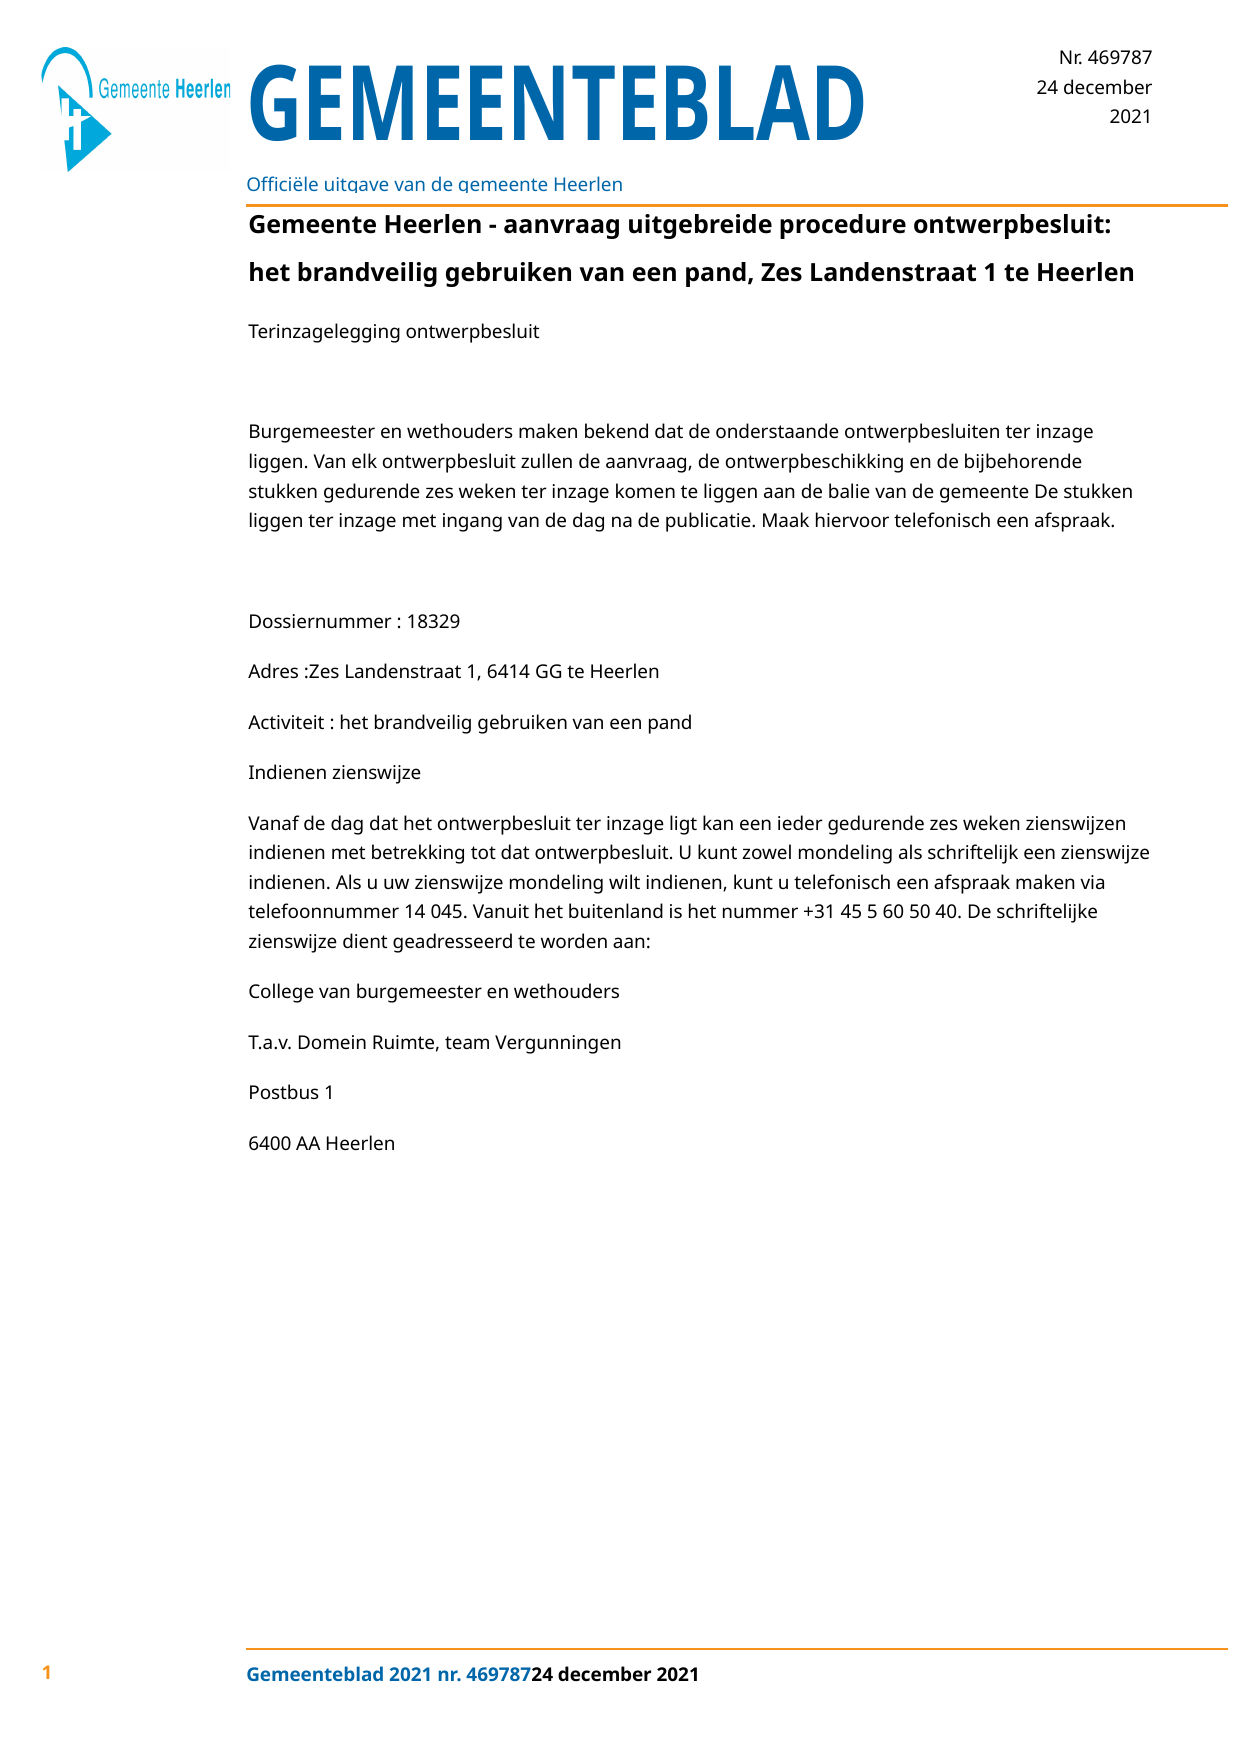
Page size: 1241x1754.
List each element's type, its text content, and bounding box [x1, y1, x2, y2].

text Vanaf de dag dat het ontwerpbesluit ter inzage ligt kan een ieder gedurende zes weken zienswijzen indienen met betrekking tot dat ontwerpbesluit. U kunt zowel mondeling als schriftelijk een zienswijze indienen. Als u uw zienswijze mondeling wilt indienen, kunt u telefonisch een afspraak maken via telefoonnummer 14 045. Vanuit het buitenland is het nummer +31 45 5 60 50 40. De schriftelijke zienswijze dient geadresseerd te worden aan: [248, 810, 1152, 954]
text 6400 AA Heerlen [248, 1130, 1152, 1156]
picture [41, 47, 231, 172]
text Terinzagelegging ontwerpbesluit [248, 318, 1152, 344]
text Dossiernummer : 18329 [248, 608, 1152, 634]
text Gemeente Heerlen - aanvraag uitgebreide procedure ontwerpbesluit: het brandveilig gebruiken van een pand, Zes Landenstraat 1 te Heerlen [248, 207, 1152, 288]
text Activiteit : het brandveilig gebruiken van een pand [248, 709, 1152, 735]
text Postbus 1 [248, 1079, 1152, 1105]
picture [41, 47, 59, 70]
text Adres :Zes Landenstraat 1, 6414 GG te Heerlen [248, 659, 1152, 684]
text Indienen zienswijze [248, 759, 1152, 785]
text Burgemeester en wethouders maken bekend dat de onderstaande ontwerpbesluiten ter inzage liggen. Van elk ontwerpbesluit zullen de aanvraag, de ontwerpbeschikking en de bijbehorende stukken gedurende zes weken ter inzage komen te liggen aan de balie van de gemeente De stukken liggen ter inzage met ingang van de dag na de publicatie. Maak hiervoor telefonisch een afspraak. [248, 419, 1152, 533]
text College van burgemeester en wethouders [248, 979, 1152, 1004]
text T.a.v. Domein Ruimte, team Vergunningen [248, 1029, 1152, 1055]
